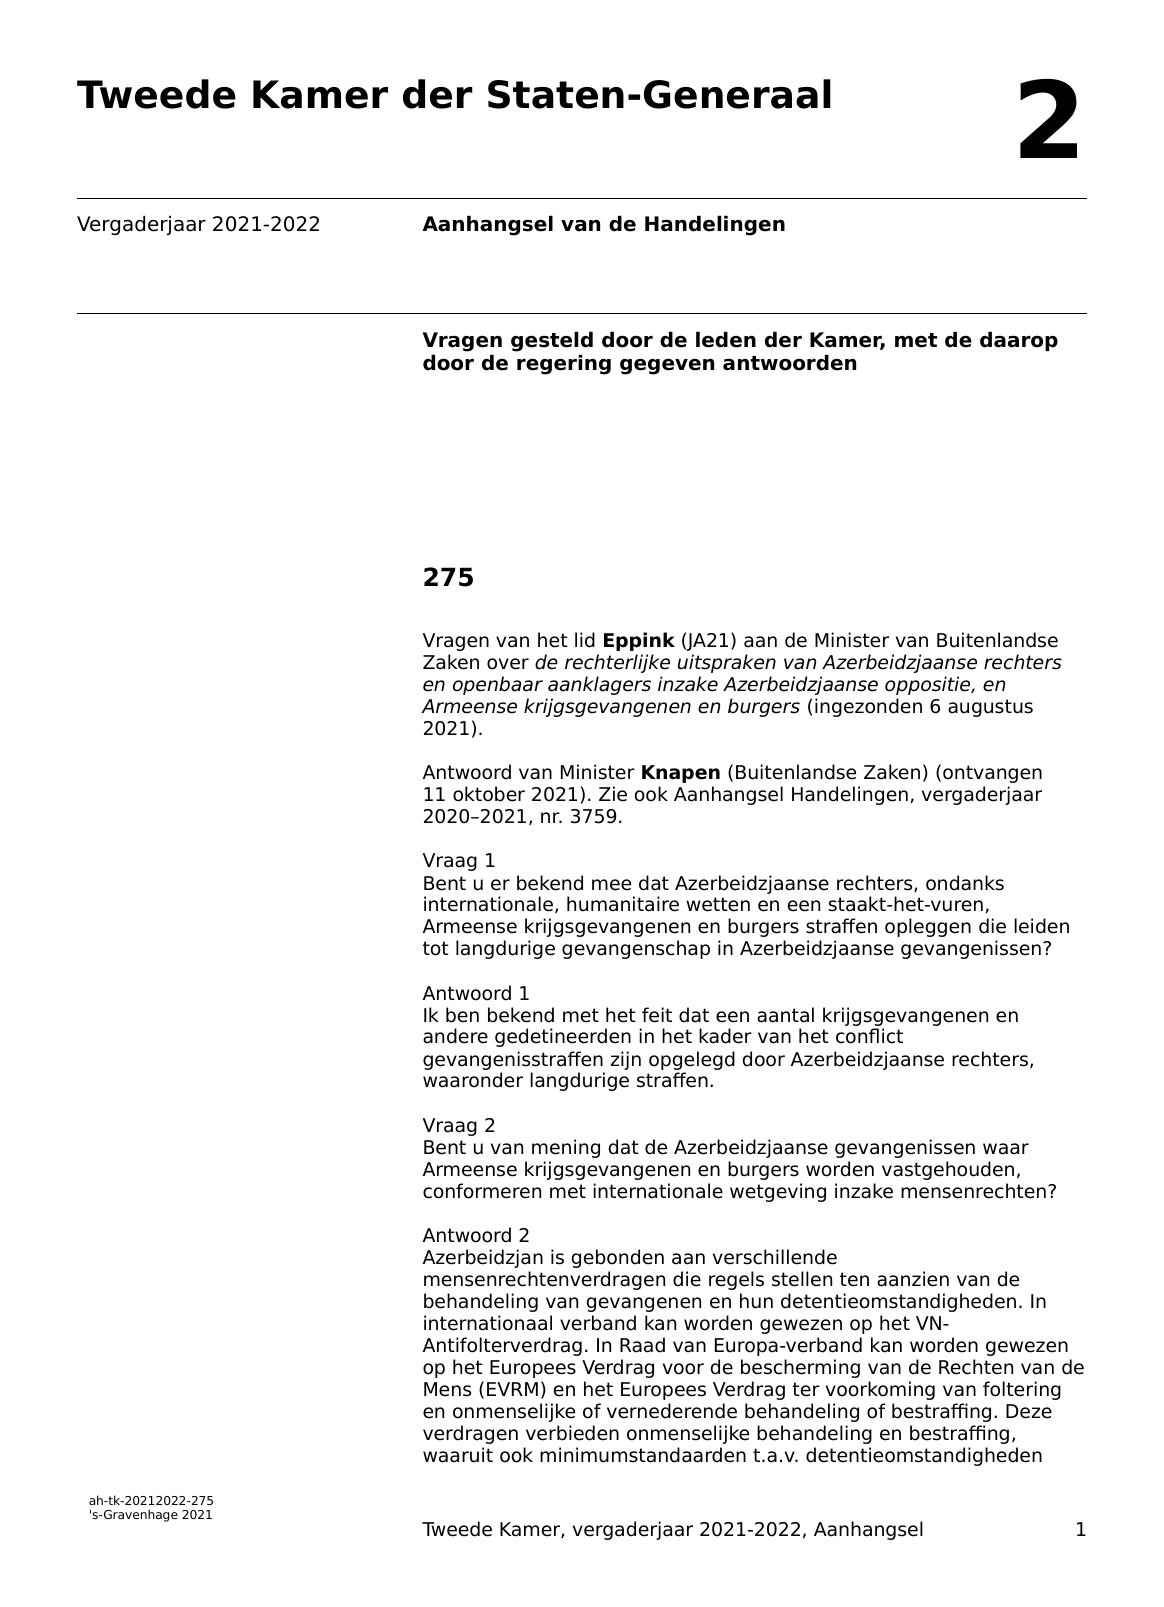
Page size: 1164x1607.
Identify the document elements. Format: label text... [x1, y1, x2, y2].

table_cell Vragen gesteld door de leden der Kamer, met de daarop door de regering gegeven antwoorden [422, 314, 1087, 375]
table_cell Vergaderjaar 2021-2022 [77, 199, 422, 313]
text Vraag 1 [422, 850, 1087, 872]
text Bent u van mening dat de Azerbeidzjaanse gevangenissen waar Armeense krijgsgevangenen en burgers worden vastgehouden, conformeren met internationale wetgeving inzake mensenrechten? [422, 1137, 1087, 1202]
text 275 [422, 563, 1087, 592]
text Antwoord 2 [422, 1225, 1087, 1247]
text 's-Gravenhage 2021 [88, 1508, 323, 1522]
table_header Tweede Kamer der Staten-Generaal [77, 59, 886, 198]
text Antwoord 1 [422, 982, 1087, 1004]
text ah-tk-20212022-275 [88, 1494, 323, 1508]
text Azerbeidzjan is gebonden aan verschillende mensenrechtenverdragen die regels stellen ten aanzien van de behandeling van gevangenen en hun detentieomstandigheden. In internationaal verband kan worden gewezen op het VN-Antifolterverdrag. In Raad van Europa-verband kan worden gewezen op het Europees Verdrag voor de bescherming van de Rechten van de Mens (EVRM) en het Europees Verdrag ter voorkoming van foltering en onmenselijke of vernederende behandeling of bestraffing. Deze verdragen verbieden onmenselijke behandeling en bestraffing, waaruit ook minimumstandaarden t.a.v. detentieomstandigheden [422, 1247, 1087, 1466]
text Ik ben bekend met het feit dat een aantal krijgsgevangenen en andere gedetineerden in het kader van het conflict gevangenisstraffen zijn opgelegd door Azerbeidzjaanse rechters, waaronder langdurige straffen. [422, 1004, 1087, 1092]
text Antwoord van Minister Knapen (Buitenlandse Zaken) (ontvangen 11 oktober 2021). Zie ook Aanhangsel Handelingen, vergaderjaar 2020–2021, nr. 3759. [422, 762, 1087, 828]
table_cell Aanhangsel van de Handelingen [422, 199, 1087, 313]
text Vraag 2 [422, 1114, 1087, 1137]
table_header 2 [886, 59, 1087, 198]
table_cell [77, 314, 422, 375]
text Bent u er bekend mee dat Azerbeidzjaanse rechters, ondanks internationale, humanitaire wetten en een staakt-het-vuren, Armeense krijgsgevangenen en burgers straffen opleggen die leiden tot langdurige gevangenschap in Azerbeidzjaanse gevangenissen? [422, 872, 1087, 960]
text Vragen van het lid Eppink (JA21) aan de Minister van Buitenlandse Zaken over de rechterlijke uitspraken van Azerbeidzjaanse rechters en openbaar aanklagers inzake Azerbeidzjaanse oppositie, en Armeense krijgsgevangenen en burgers (ingezonden 6 augustus 2021). [422, 630, 1087, 740]
